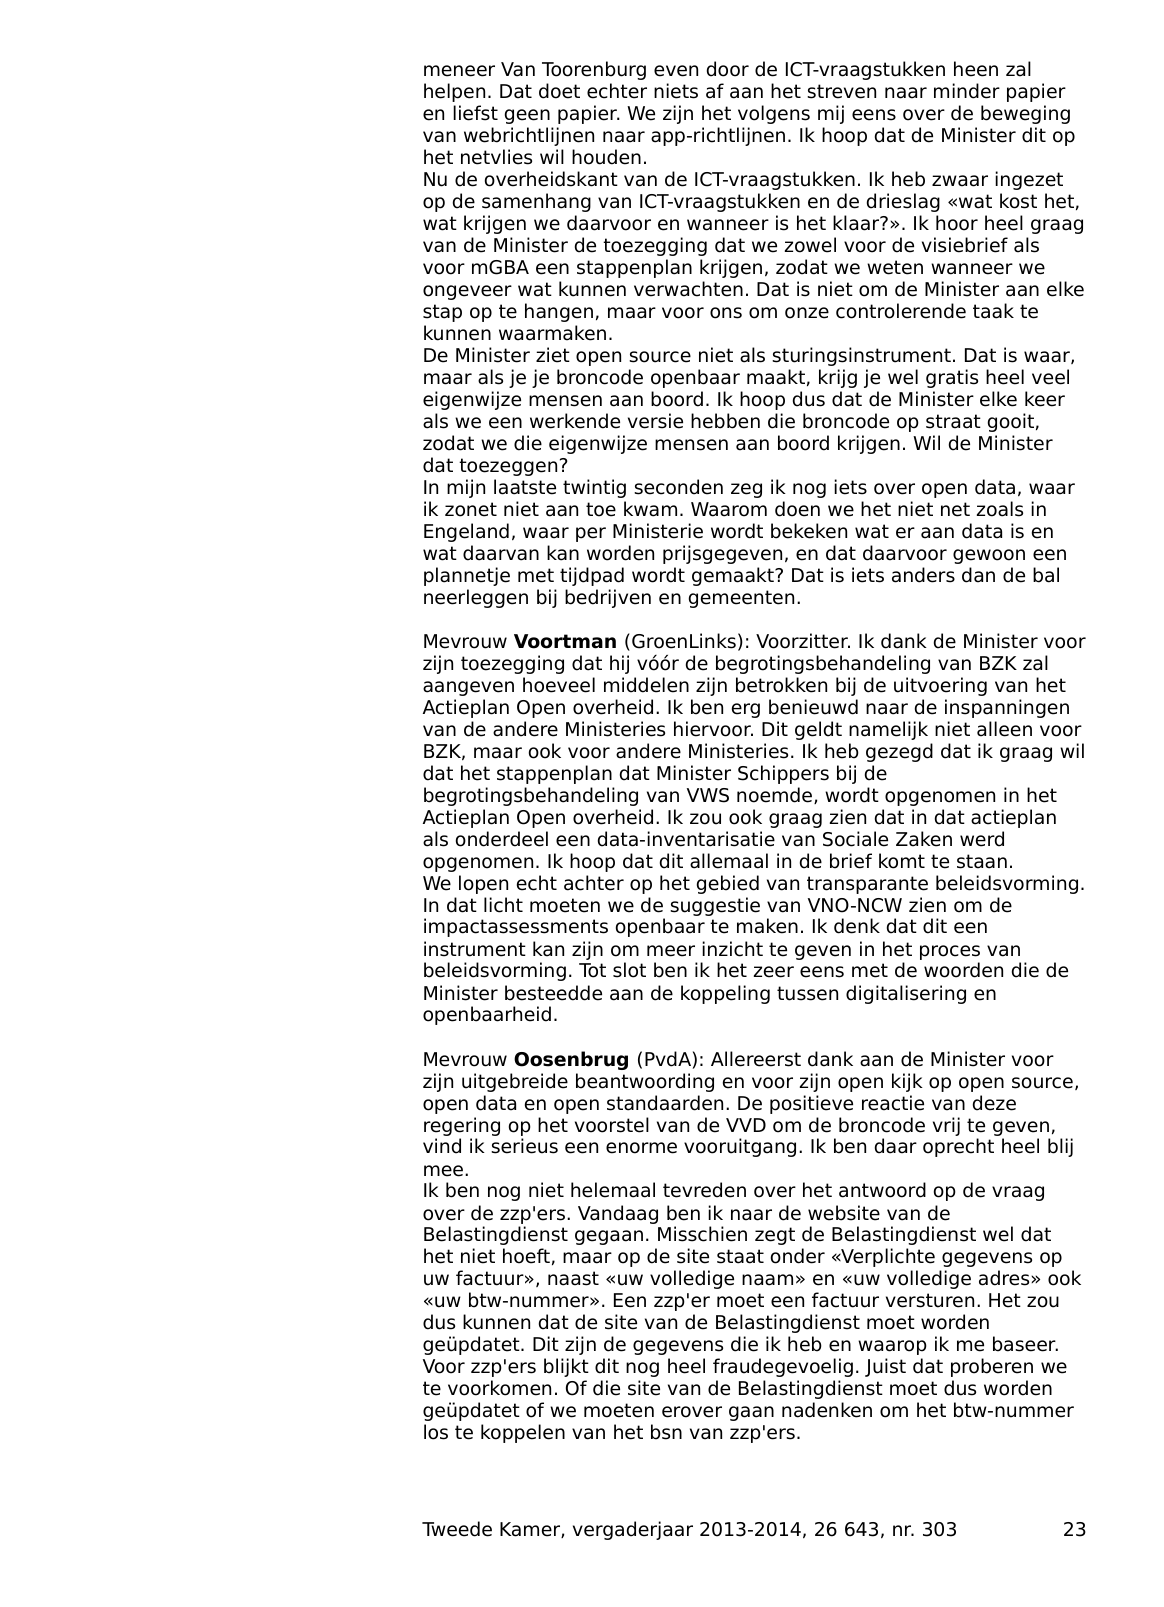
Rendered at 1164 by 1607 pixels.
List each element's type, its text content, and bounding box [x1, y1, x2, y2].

text We lopen echt achter op het gebied van transparante beleidsvorming. In dat licht moeten we de suggestie van VNO-NCW zien om de impactassessments openbaar te maken. Ik denk dat dit een instrument kan zijn om meer inzicht te geven in het proces van beleidsvorming. Tot slot ben ik het zeer eens met de woorden die de Minister besteedde aan de koppeling tussen digitalisering en openbaarheid. [422, 872, 1087, 1026]
text Nu de overheidskant van de ICT-vraagstukken. Ik heb zwaar ingezet op de samenhang van ICT-vraagstukken en de drieslag «wat kost het, wat krijgen we daarvoor en wanneer is het klaar?». Ik hoor heel graag van de Minister de toezegging dat we zowel voor de visiebrief als voor mGBA een stappenplan krijgen, zodat we weten wanneer we ongeveer wat kunnen verwachten. Dat is niet om de Minister aan elke stap op te hangen, maar voor ons om onze controlerende taak te kunnen waarmaken. [422, 169, 1087, 345]
text In mijn laatste twintig seconden zeg ik nog iets over open data, waar ik zonet niet aan toe kwam. Waarom doen we het niet net zoals in Engeland, waar per Ministerie wordt bekeken wat er aan data is en wat daarvan kan worden prijsgegeven, en dat daarvoor gewoon een plannetje met tijdpad wordt gemaakt? Dat is iets anders dan de bal neerleggen bij bedrijven en gemeenten. [422, 477, 1087, 608]
text Ik ben nog niet helemaal tevreden over het antwoord op de vraag over de zzp'ers. Vandaag ben ik naar de website van de Belastingdienst gegaan. Misschien zegt de Belastingdienst wel dat het niet hoeft, maar op de site staat onder «Verplichte gegevens op uw factuur», naast «uw volledige naam» en «uw volledige adres» ook «uw btw-nummer». Een zzp'er moet een factuur versturen. Het zou dus kunnen dat de site van de Belastingdienst moet worden geüpdatet. Dit zijn de gegevens die ik heb en waarop ik me baseer. Voor zzp'ers blijkt dit nog heel fraudegevoelig. Juist dat proberen we te voorkomen. Of die site van de Belastingdienst moet dus worden geüpdatet of we moeten erover gaan nadenken om het btw-nummer los te koppelen van het bsn van zzp'ers. [422, 1180, 1087, 1444]
text Mevrouw Oosenbrug (PvdA): Allereerst dank aan de Minister voor zijn uitgebreide beantwoording en voor zijn open kijk op open source, open data en open standaarden. De positieve reactie van deze regering op het voorstel van de VVD om de broncode vrij te geven, vind ik serieus een enorme vooruitgang. Ik ben daar oprecht heel blij mee. [422, 1048, 1087, 1180]
text meneer Van Toorenburg even door de ICT-vraagstukken heen zal helpen. Dat doet echter niets af aan het streven naar minder papier en liefst geen papier. We zijn het volgens mij eens over de beweging van webrichtlijnen naar app-richtlijnen. Ik hoop dat de Minister dit op het netvlies wil houden. [422, 59, 1087, 169]
text De Minister ziet open source niet als sturingsinstrument. Dat is waar, maar als je je broncode openbaar maakt, krijg je wel gratis heel veel eigenwijze mensen aan boord. Ik hoop dus dat de Minister elke keer als we een werkende versie hebben die broncode op straat gooit, zodat we die eigenwijze mensen aan boord krijgen. Wil de Minister dat toezeggen? [422, 345, 1087, 477]
text Mevrouw Voortman (GroenLinks): Voorzitter. Ik dank de Minister voor zijn toezegging dat hij vóór de begrotingsbehandeling van BZK zal aangeven hoeveel middelen zijn betrokken bij de uitvoering van het Actieplan Open overheid. Ik ben erg benieuwd naar de inspanningen van de andere Ministeries hiervoor. Dit geldt namelijk niet alleen voor BZK, maar ook voor andere Ministeries. Ik heb gezegd dat ik graag wil dat het stappenplan dat Minister Schippers bij de begrotingsbehandeling van VWS noemde, wordt opgenomen in het Actieplan Open overheid. Ik zou ook graag zien dat in dat actieplan als onderdeel een data-inventarisatie van Sociale Zaken werd opgenomen. Ik hoop dat dit allemaal in de brief komt te staan. [422, 631, 1087, 872]
